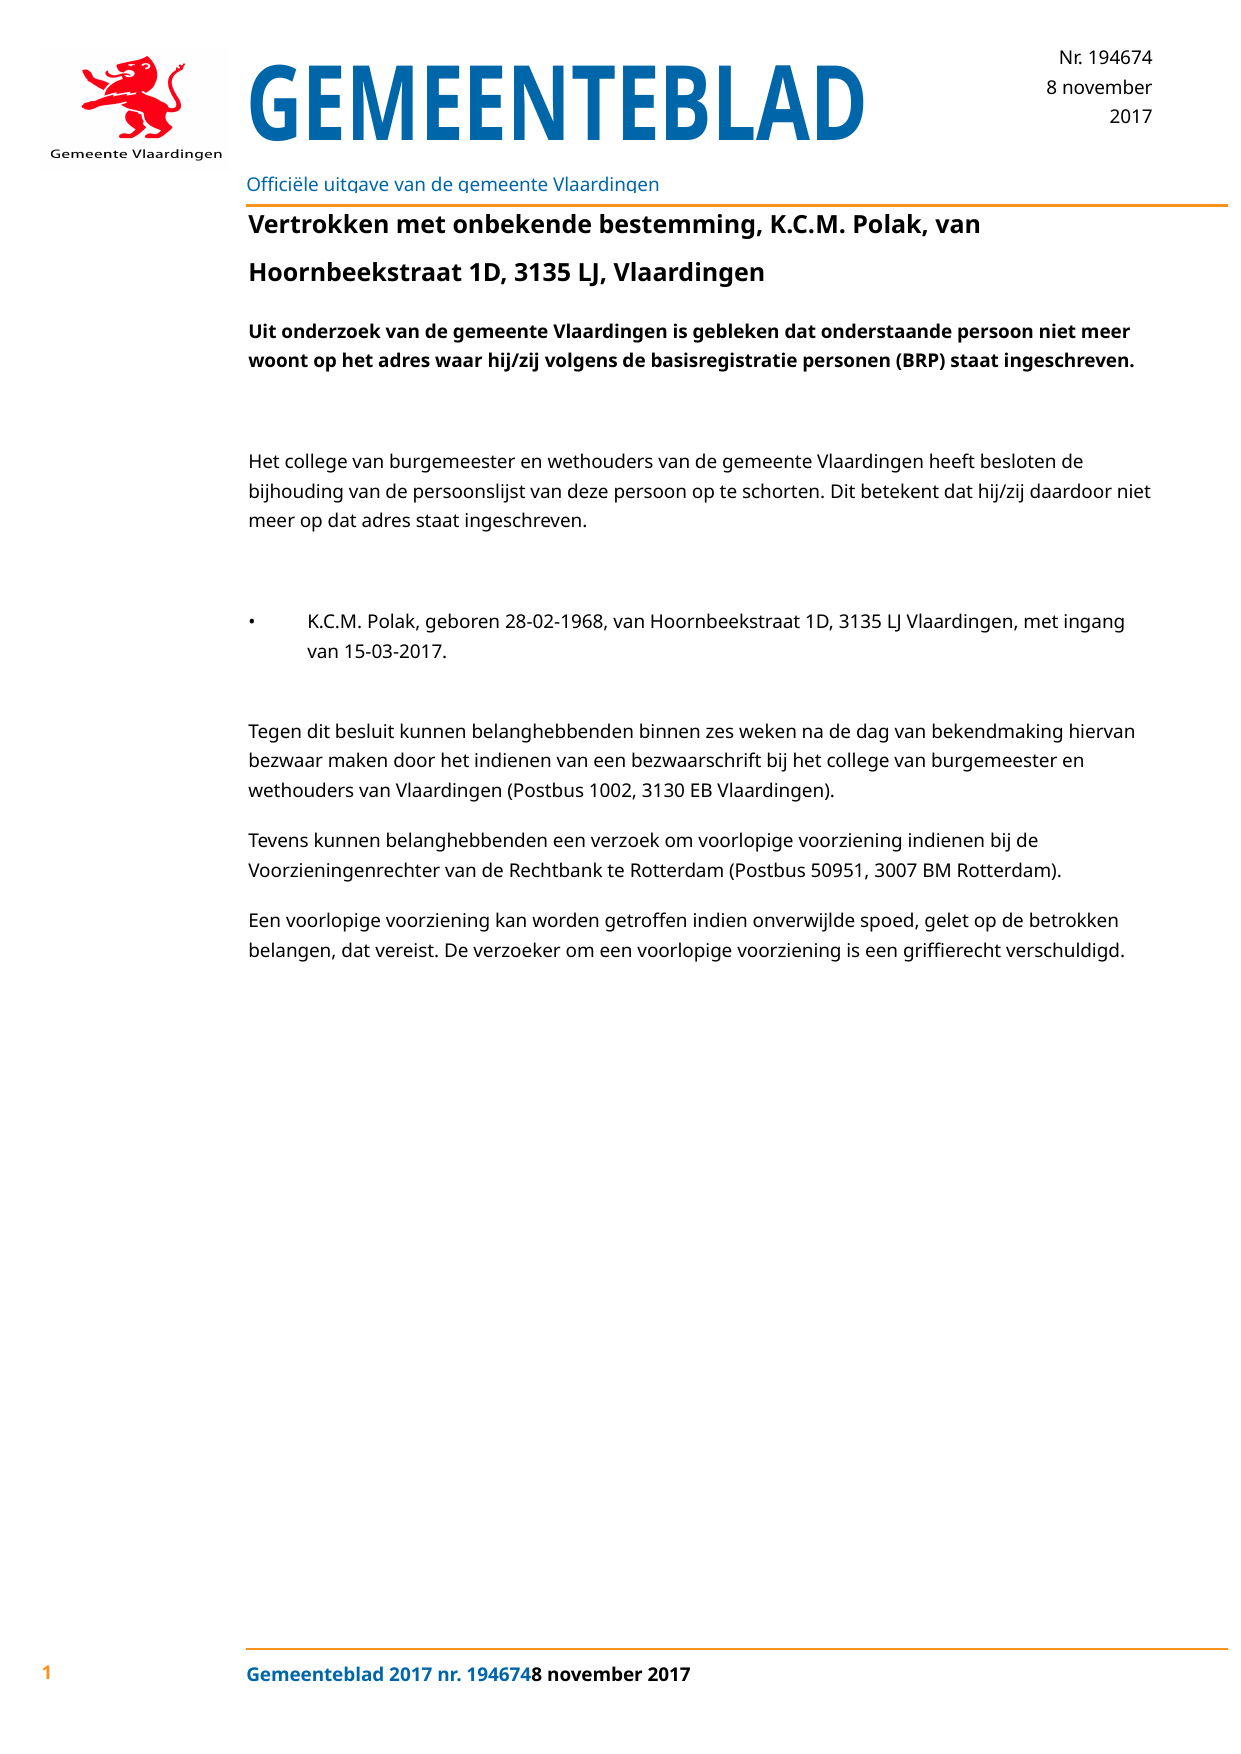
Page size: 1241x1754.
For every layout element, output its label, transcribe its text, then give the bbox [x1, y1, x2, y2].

list K.C.M. Polak, geboren 28-02-1968, van Hoornbeekstraat 1D, 3135 LJ Vlaardingen, met ingang van 15-03-2017. [248, 608, 1152, 664]
text Het college van burgemeester en wethouders van de gemeente Vlaardingen heeft besloten de bijhouding van de persoonslijst van deze persoon op te schorten. Dit betekent dat hij/zij daardoor niet meer op dat adres staat ingeschreven. [248, 448, 1152, 533]
text Tegen dit besluit kunnen belanghebbenden binnen zes weken na de dag van bekendmaking hiervan bezwaar maken door het indienen van een bezwaarschrift bij het college van burgemeester en wethouders van Vlaardingen (Postbus 1002, 3130 EB Vlaardingen). [248, 718, 1152, 803]
text Tevens kunnen belanghebbenden een verzoek om voorlopige voorziening indienen bij de Voorzieningenrechter van de Rechtbank te Rotterdam (Postbus 50951, 3007 BM Rotterdam). [248, 827, 1152, 883]
text Vertrokken met onbekende bestemming, K.C.M. Polak, van Hoornbeekstraat 1D, 3135 LJ, Vlaardingen [248, 207, 1152, 288]
text Een voorlopige voorziening kan worden getroffen indien onverwijlde spoed, gelet op de betrokken belangen, dat vereist. De verzoeker om een voorlopige voorziening is een griffierecht verschuldigd. [248, 907, 1152, 963]
picture [41, 47, 231, 172]
text Uit onderzoek van de gemeente Vlaardingen is gebleken dat onderstaande persoon niet meer woont op het adres waar hij/zij volgens de basisregistratie personen (BRP) staat ingeschreven. [248, 318, 1152, 373]
